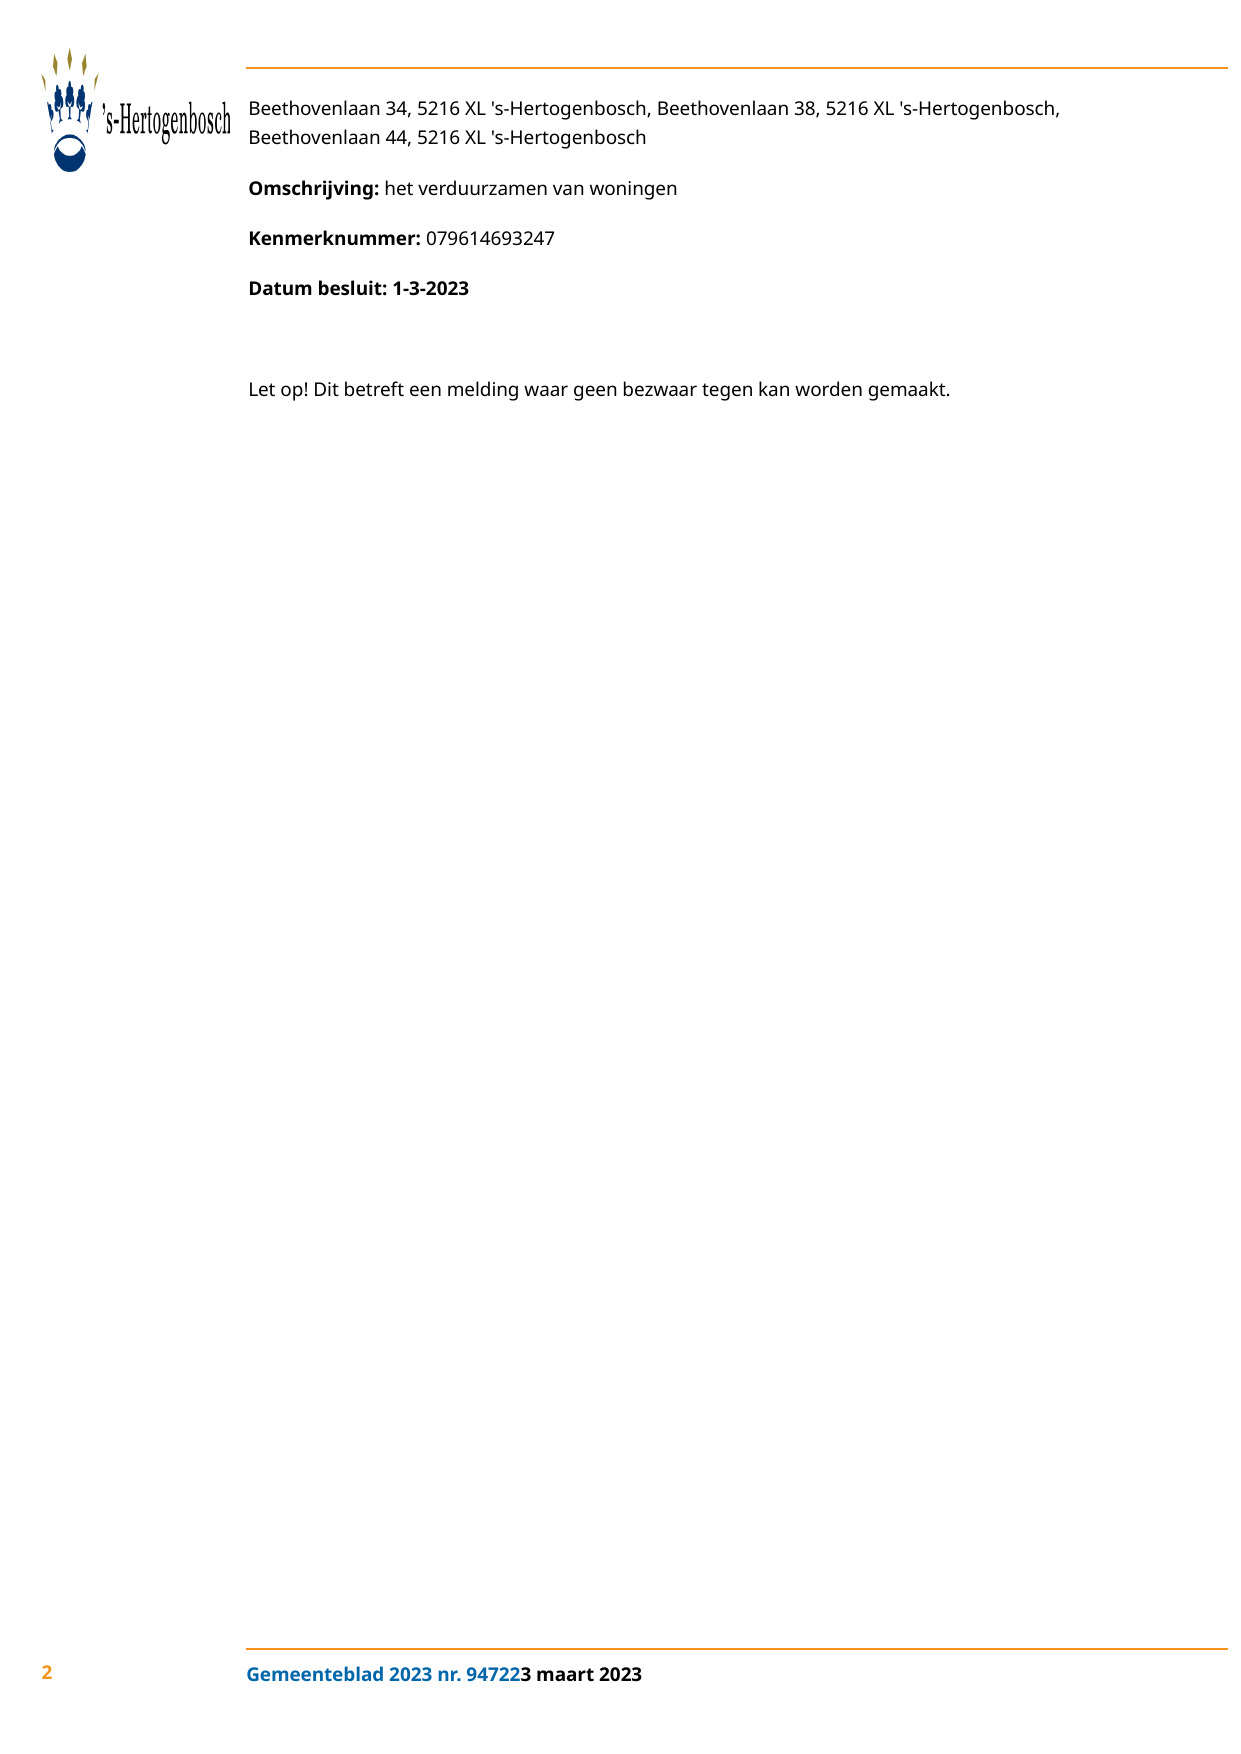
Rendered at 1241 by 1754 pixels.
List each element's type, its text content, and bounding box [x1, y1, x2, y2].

text Kenmerknummer: 079614693247 [248, 225, 1152, 251]
text Omschrijving: het verduurzamen van woningen [248, 175, 1152, 201]
text Beethovenlaan 34, 5216 XL 's-Hertogenbosch, Beethovenlaan 38, 5216 XL 's-Hertogenbosch, Beethovenlaan 44, 5216 XL 's-Hertogenbosch [248, 95, 1152, 150]
text Let op! Dit betreft een melding waar geen bezwaar tegen kan worden gemaakt. [248, 376, 1152, 402]
picture [41, 47, 231, 172]
text Datum besluit: 1-3-2023 [248, 276, 1152, 301]
